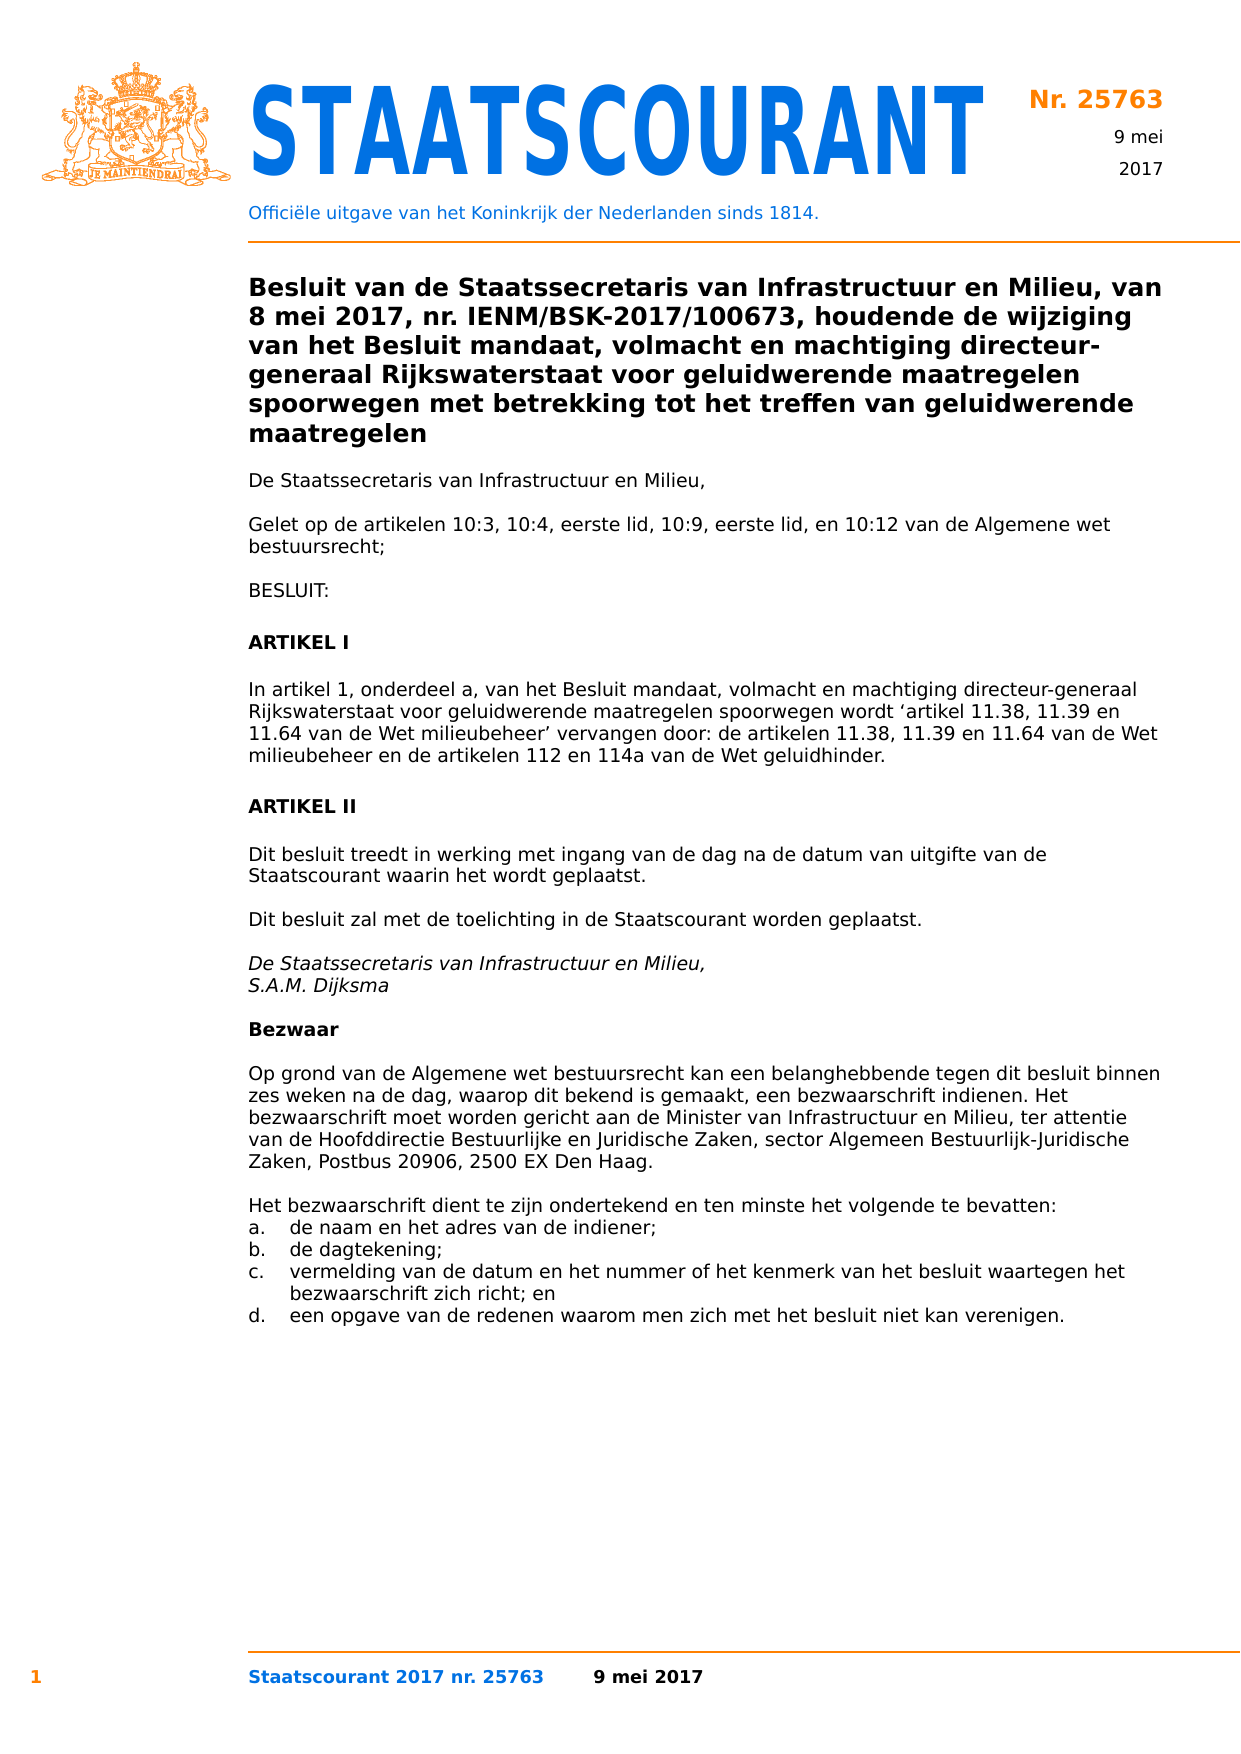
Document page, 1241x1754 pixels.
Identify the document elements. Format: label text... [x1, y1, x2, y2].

text Bezwaar [248, 1019, 1163, 1041]
text BESLUIT: [248, 579, 1163, 602]
text b. de dagtekening; [248, 1238, 1163, 1261]
text Op grond van de Algemene wet bestuursrecht kan een belanghebbende tegen dit besluit binnen zes weken na de dag, waarop dit bekend is gemaakt, een bezwaarschrift indienen. Het bezwaarschrift moet worden gericht aan de Minister van Infrastructuur en Milieu, ter attentie van de Hoofddirectie Bestuurlijke en Juridische Zaken, sector Algemeen Bestuurlijk-Juridische Zaken, Postbus 20906, 2500 EX Den Haag. [248, 1063, 1163, 1173]
table_header STAATSCOURANT [248, 62, 998, 203]
text In artikel 1, onderdeel a, van het Besluit mandaat, volmacht en machtiging directeur-generaal Rijkswaterstaat voor geluidwerende maatregelen spoorwegen wordt ‘artikel 11.38, 11.39 en 11.64 van de Wet milieubeheer’ vervangen door: de artikelen 11.38, 11.39 en 11.64 van de Wet milieubeheer en de artikelen 112 en 114a van de Wet geluidhinder. [248, 678, 1163, 766]
subtitle ARTIKEL II [248, 796, 1163, 818]
text Gelet op de artikelen 10:3, 10:4, eerste lid, 10:9, eerste lid, en 10:12 van de Algemene wet bestuursrecht; [248, 514, 1163, 558]
picture [41, 62, 231, 186]
text De Staatssecretaris van Infrastructuur en Milieu, S.A.M. Dijksma [248, 953, 1163, 997]
table_cell 9 mei [998, 121, 1240, 153]
subtitle Besluit van de Staatssecretaris van Infrastructuur en Milieu, van 8 mei 2017, nr. IENM/BSK-2017/100673, houdende de wijziging van het Besluit mandaat, volmacht en machtiging directeur-generaal Rijkswaterstaat voor geluidwerende maatregelen spoorwegen met betrekking tot het treffen van geluidwerende maatregelen [248, 273, 1163, 448]
text Het bezwaarschrift dient te zijn ondertekend en ten minste het volgende te bevatten: [248, 1194, 1163, 1217]
text Dit besluit zal met de toelichting in de Staatscourant worden geplaatst. [248, 909, 1163, 931]
text a. de naam en het adres van de indiener; [248, 1217, 1163, 1238]
subtitle ARTIKEL I [248, 632, 1163, 653]
table_header Nr. 25763 [998, 62, 1240, 121]
table_header [25, 62, 248, 241]
table_cell 2017 [998, 153, 1240, 203]
text d. een opgave van de redenen waarom men zich met het besluit niet kan verenigen. [248, 1304, 1163, 1326]
text Dit besluit treedt in werking met ingang van de dag na de datum van uitgifte van de Staatscourant waarin het wordt geplaatst. [248, 843, 1163, 887]
table_cell Officiële uitgave van het Koninkrijk der Nederlanden sinds 1814. [248, 203, 1240, 241]
text c. vermelding van de datum en het nummer of het kenmerk van het besluit waartegen het bezwaarschrift zich richt; en [248, 1261, 1163, 1304]
text De Staatssecretaris van Infrastructuur en Milieu, [248, 470, 1163, 492]
